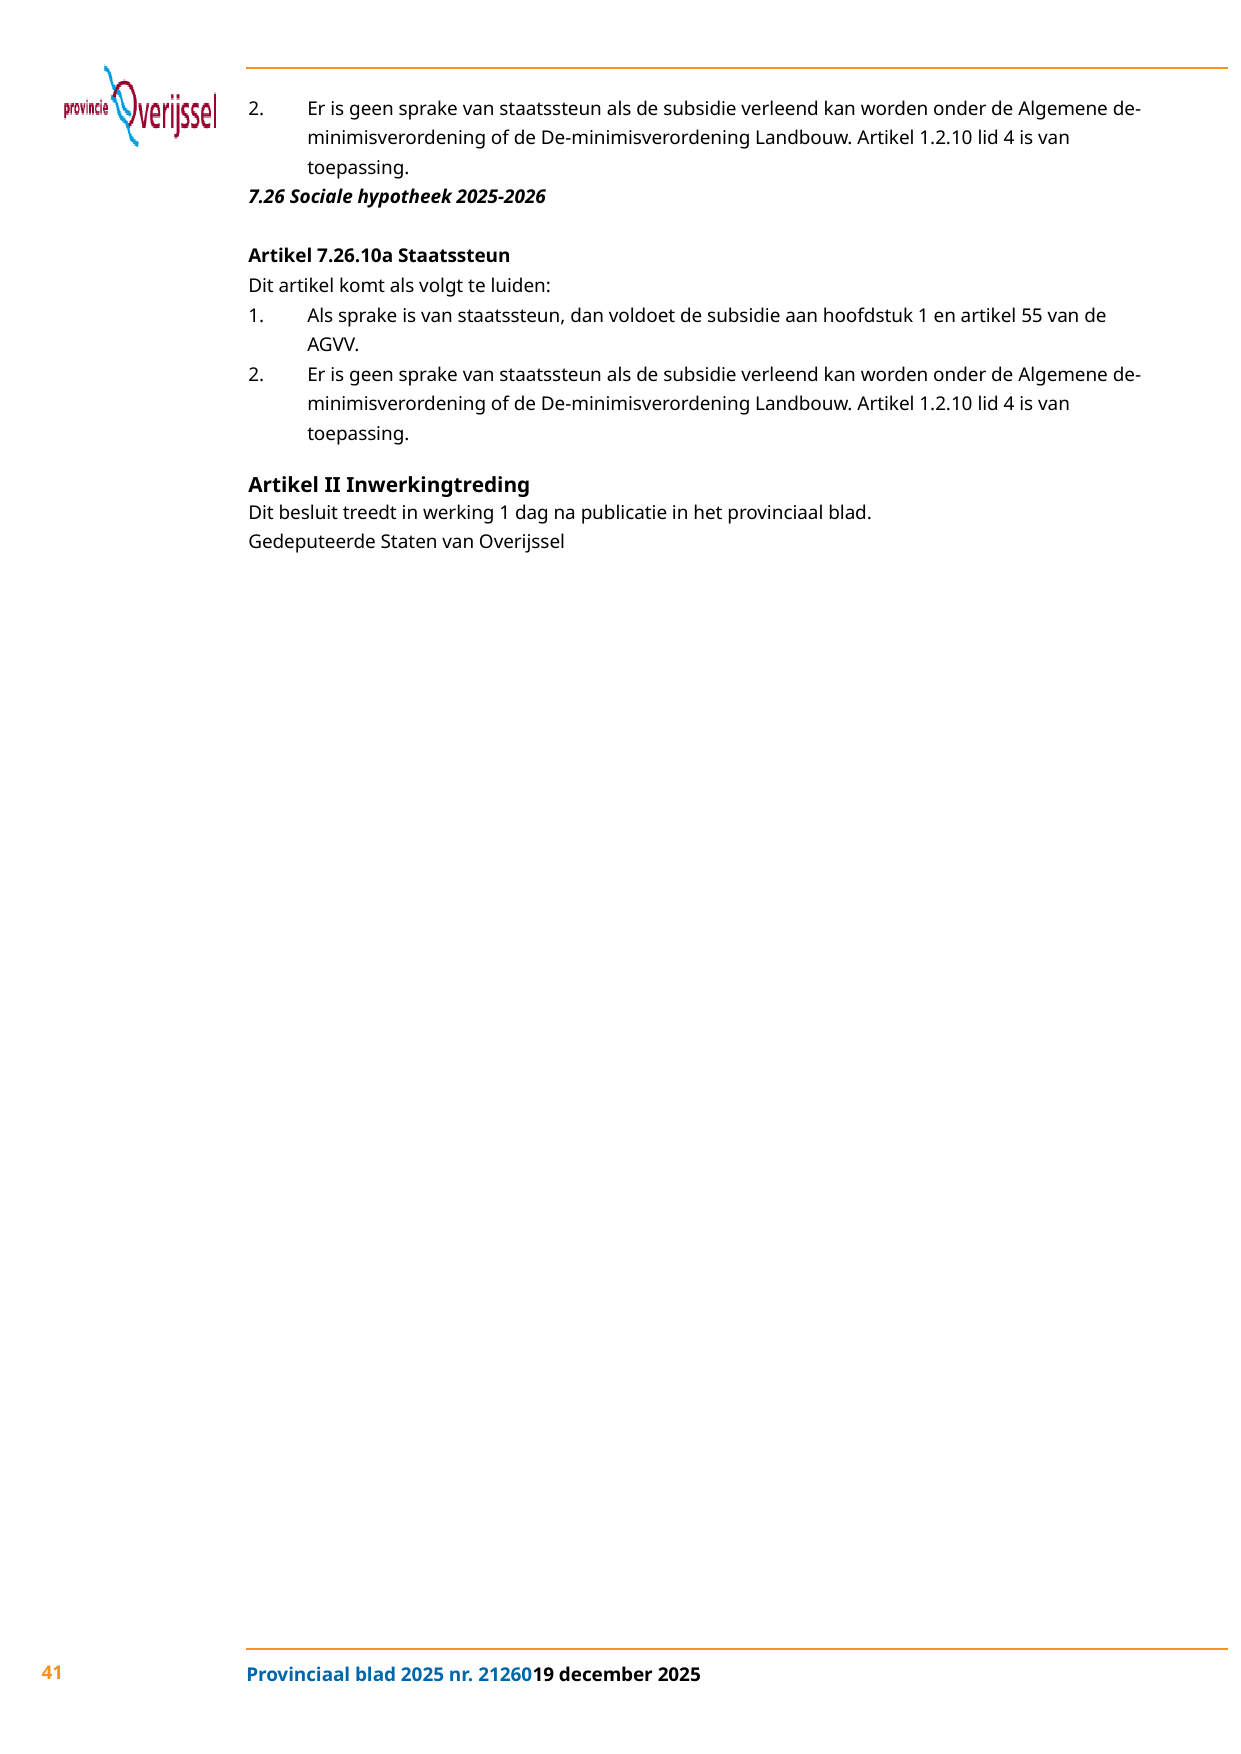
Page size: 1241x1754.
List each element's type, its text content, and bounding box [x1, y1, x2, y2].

text Dit besluit treedt in werking 1 dag na publicatie in het provinciaal blad. [248, 499, 1152, 525]
picture [41, 47, 231, 172]
list Er is geen sprake van staatssteun als de subsidie verleend kan worden onder de Algemene de-minimisverordening of de De-minimisverordening Landbouw. Artikel 1.2.10 lid 4 is van toepassing. [248, 361, 1152, 446]
text 7.26 Sociale hypotheek 2025-2026 [248, 183, 1152, 209]
text Artikel 7.26.10a Staatssteun [248, 243, 1152, 268]
text Artikel II Inwerkingtreding [248, 471, 1152, 499]
list Er is geen sprake van staatssteun als de subsidie verleend kan worden onder de Algemene de-minimisverordening of de De-minimisverordening Landbouw. Artikel 1.2.10 lid 4 is van toepassing. [248, 95, 1152, 180]
text Gedeputeerde Staten van Overijssel [248, 529, 1152, 554]
text Dit artikel komt als volgt te luiden: [248, 272, 1152, 298]
list Als sprake is van staatssteun, dan voldoet de subsidie aan hoofdstuk 1 en artikel 55 van de AGVV. [248, 302, 1152, 357]
